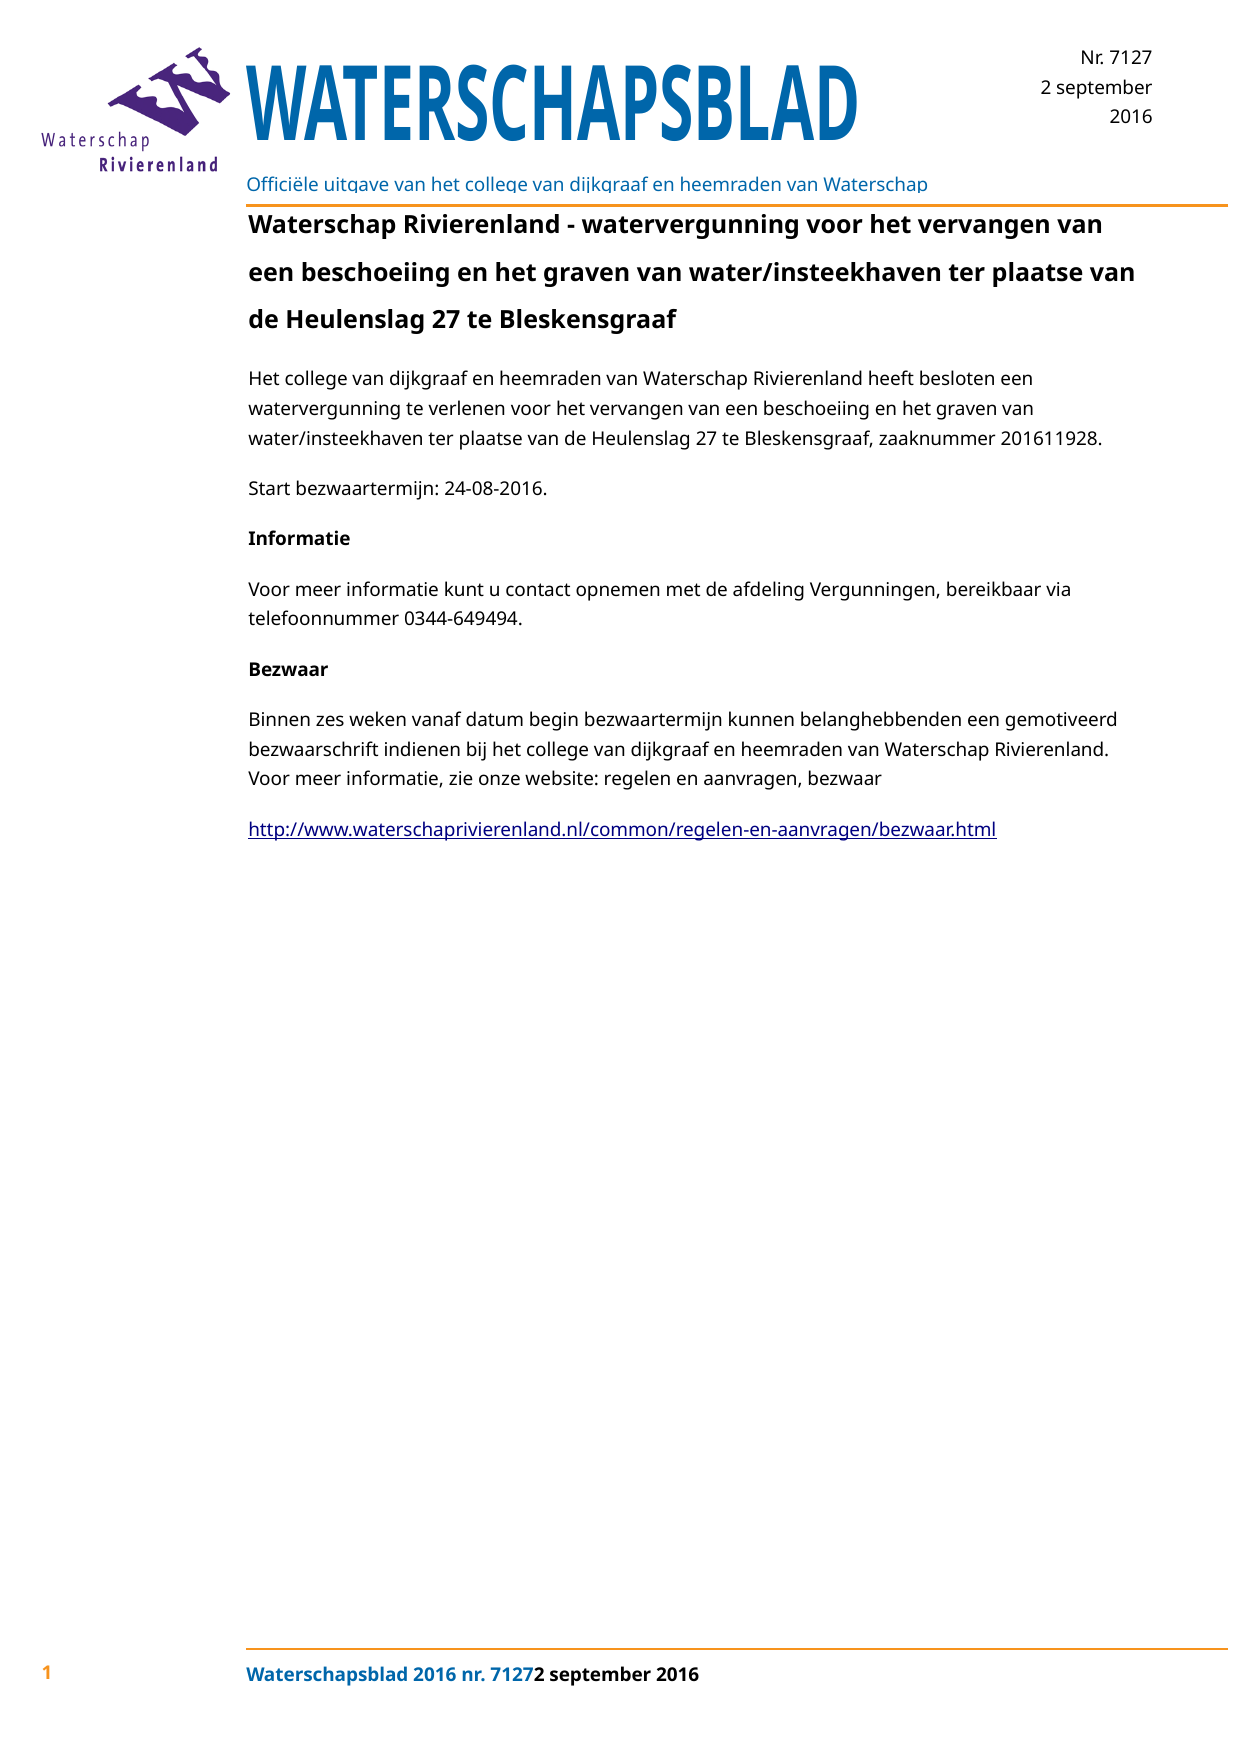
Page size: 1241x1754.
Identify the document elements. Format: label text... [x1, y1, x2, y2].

text Start bezwaartermijn: 24-08-2016. [248, 475, 1152, 501]
text Informatie [248, 526, 1152, 551]
text Bezwaar [248, 656, 1152, 682]
text http://www.waterschaprivierenland.nl/common/regelen-en-aanvragen/bezwaar.html [248, 816, 1152, 842]
text Voor meer informatie kunt u contact opnemen met de afdeling Vergunningen, bereikbaar via telefoonnummer 0344-649494. [248, 576, 1152, 631]
picture [41, 47, 231, 172]
text Binnen zes weken vanaf datum begin bezwaartermijn kunnen belanghebbenden een gemotiveerd bezwaarschrift indienen bij het college van dijkgraaf en heemraden van Waterschap Rivierenland. Voor meer informatie, zie onze website: regelen en aanvragen, bezwaar [248, 706, 1152, 791]
text Het college van dijkgraaf en heemraden van Waterschap Rivierenland heeft besloten een watervergunning te verlenen voor het vervangen van een beschoeiing en het graven van water/insteekhaven ter plaatse van de Heulenslag 27 te Bleskensgraaf, zaaknummer 201611928. [248, 366, 1152, 450]
text Waterschap Rivierenland - watervergunning voor het vervangen van een beschoeiing en het graven van water/insteekhaven ter plaatse van de Heulenslag 27 te Bleskensgraaf [248, 207, 1152, 336]
